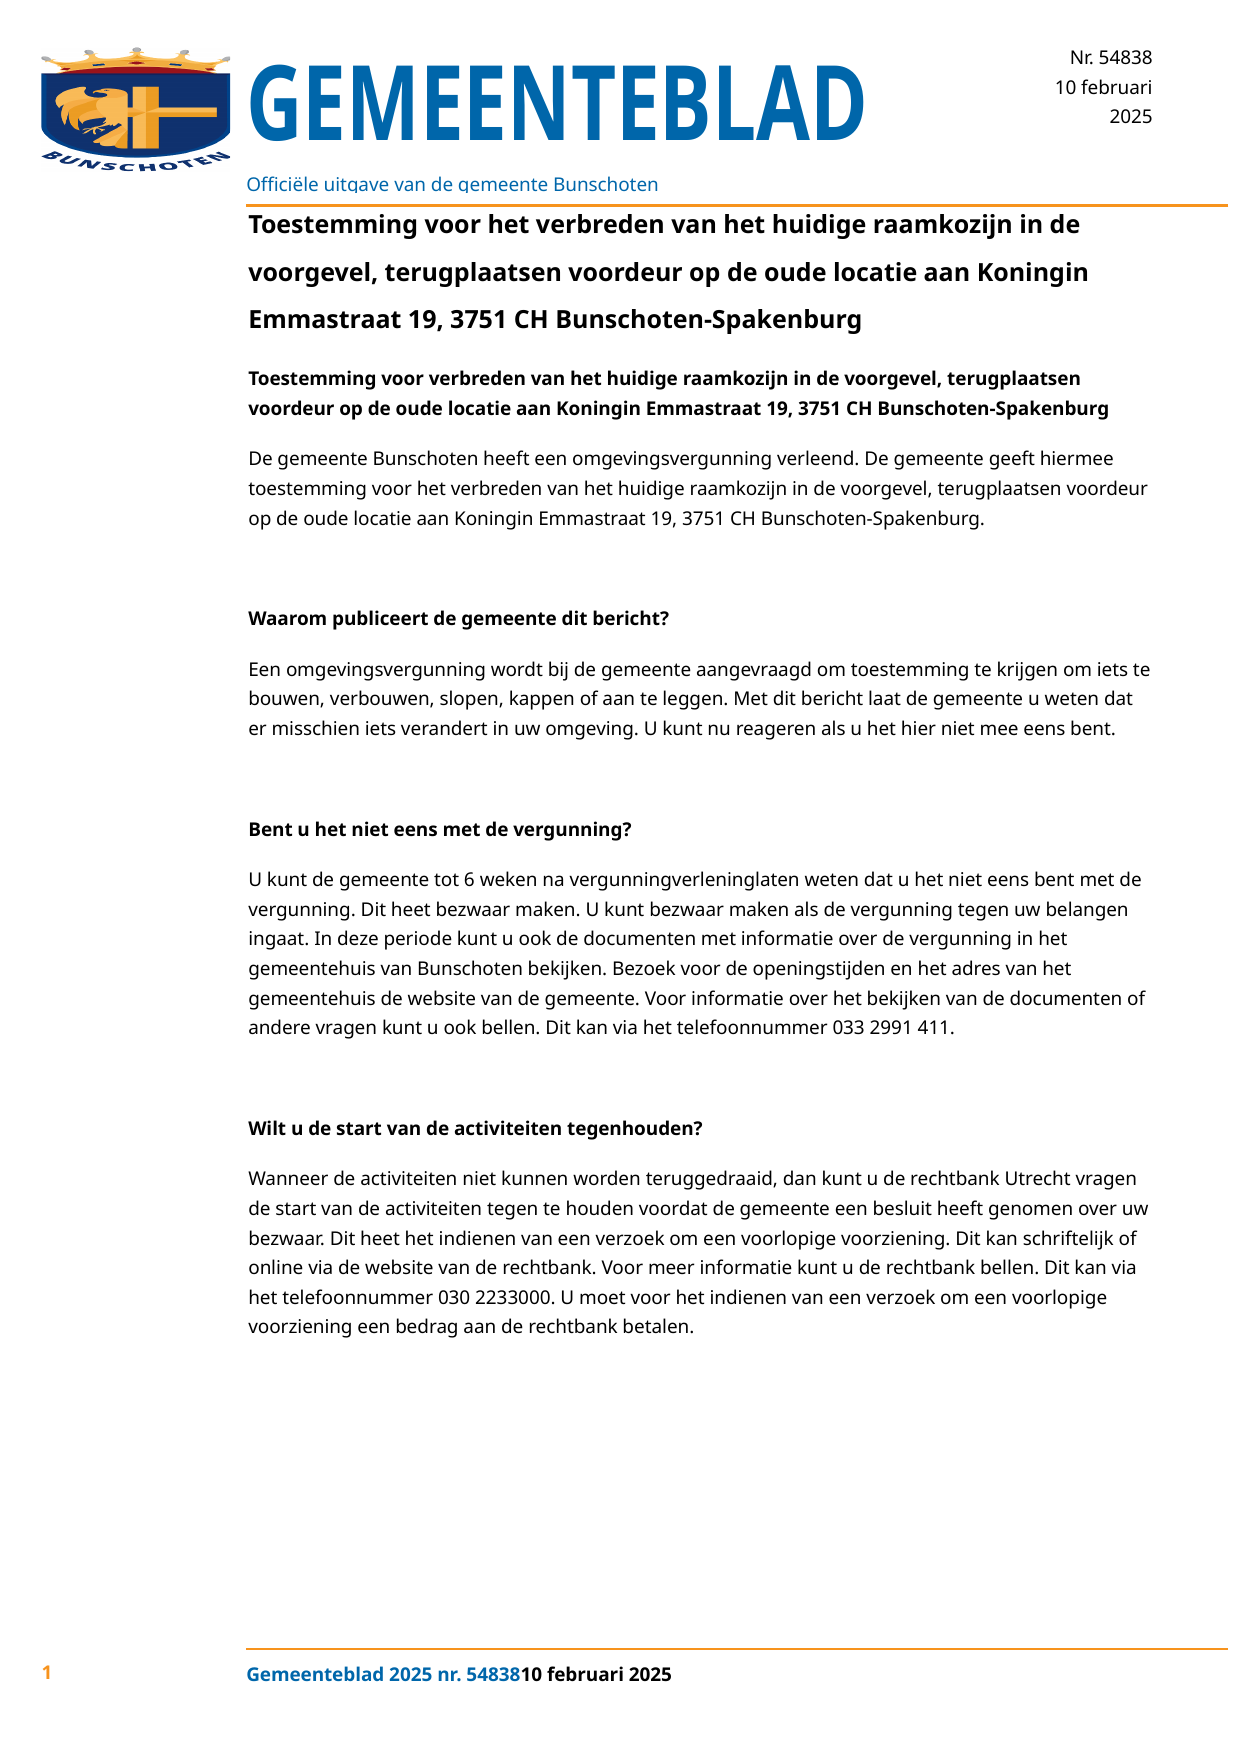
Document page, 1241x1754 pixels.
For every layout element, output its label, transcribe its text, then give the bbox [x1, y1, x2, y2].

text De gemeente Bunschoten heeft een omgevingsvergunning verleend. De gemeente geeft hiermee toestemming voor het verbreden van het huidige raamkozijn in de voorgevel, terugplaatsen voordeur op de oude locatie aan Koningin Emmastraat 19, 3751 CH Bunschoten-Spakenburg. [248, 446, 1152, 530]
text Toestemming voor het verbreden van het huidige raamkozijn in de voorgevel, terugplaatsen voordeur op de oude locatie aan Koningin Emmastraat 19, 3751 CH Bunschoten-Spakenburg [248, 207, 1152, 336]
text Wilt u de start van de activiteiten tegenhouden? [248, 1115, 1152, 1141]
text Waarom publiceert de gemeente dit bericht? [248, 606, 1152, 631]
text U kunt de gemeente tot 6 weken na vergunningverleninglaten weten dat u het niet eens bent met de vergunning. Dit heet bezwaar maken. U kunt bezwaar maken als de vergunning tegen uw belangen ingaat. In deze periode kunt u ook de documenten met informatie over de vergunning in het gemeentehuis van Bunschoten bekijken. Bezoek voor de openingstijden en het adres van het gemeentehuis de website van de gemeente. Voor informatie over het bekijken van de documenten of andere vragen kunt u ook bellen. Dit kan via het telefoonnummer 033 2991 411. [248, 866, 1152, 1040]
text Bent u het niet eens met de vergunning? [248, 816, 1152, 842]
picture [41, 47, 231, 172]
text Wanneer de activiteiten niet kunnen worden teruggedraaid, dan kunt u de rechtbank Utrecht vragen de start van de activiteiten tegen te houden voordat de gemeente een besluit heeft genomen over uw bezwaar. Dit heet het indienen van een verzoek om een voorlopige voorziening. Dit kan schriftelijk of online via de website van de rechtbank. Voor meer informatie kunt u de rechtbank bellen. Dit kan via het telefoonnummer 030 2233000. U moet voor het indienen van een verzoek om een voorlopige voorziening een bedrag aan de rechtbank betalen. [248, 1166, 1152, 1339]
text Toestemming voor verbreden van het huidige raamkozijn in de voorgevel, terugplaatsen voordeur op de oude locatie aan Koningin Emmastraat 19, 3751 CH Bunschoten-Spakenburg [248, 366, 1152, 421]
text Een omgevingsvergunning wordt bij de gemeente aangevraagd om toestemming te krijgen om iets te bouwen, verbouwen, slopen, kappen of aan te leggen. Met dit bericht laat de gemeente u weten dat er misschien iets verandert in uw omgeving. U kunt nu reageren als u het hier niet mee eens bent. [248, 656, 1152, 741]
